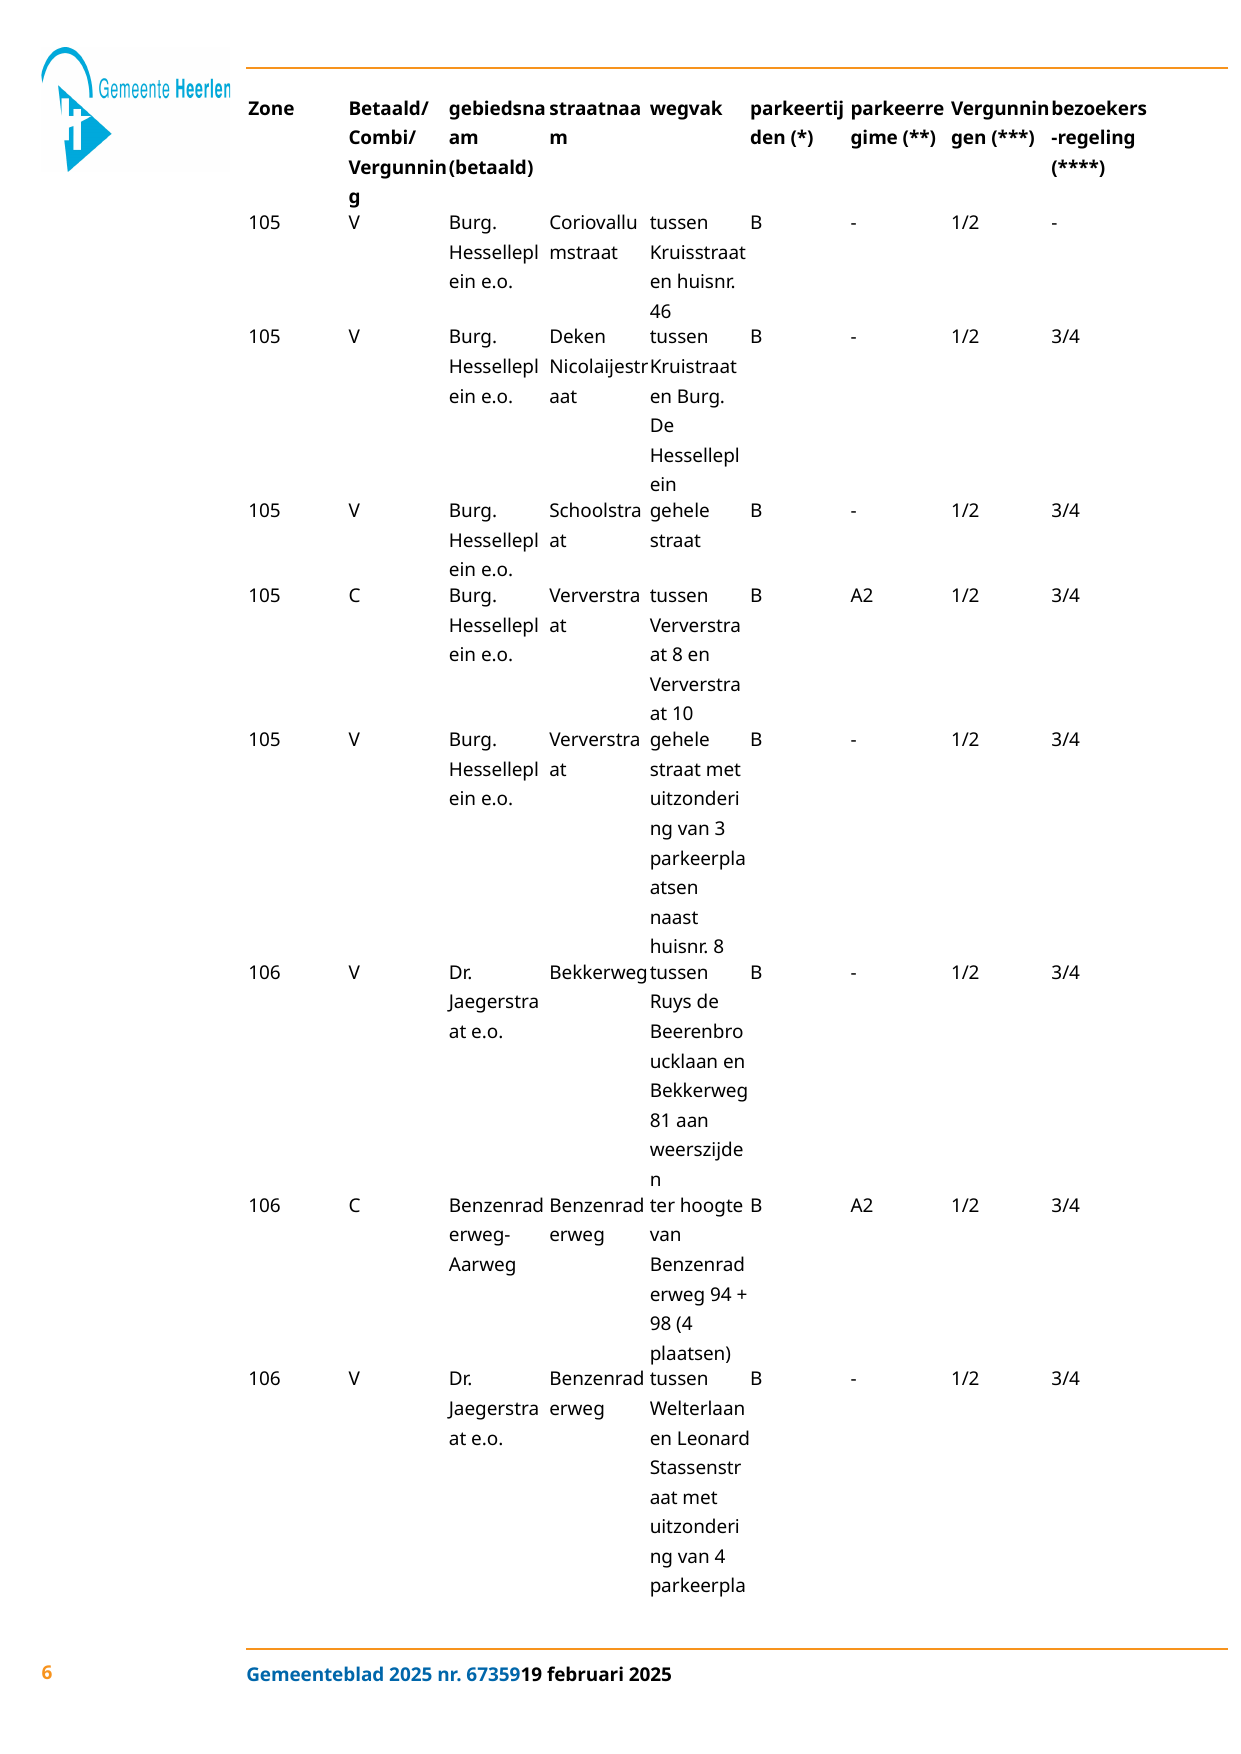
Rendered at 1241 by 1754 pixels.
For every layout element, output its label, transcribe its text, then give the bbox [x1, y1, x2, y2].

table_cell V [348, 726, 449, 959]
table_cell 1/2 [951, 498, 1051, 582]
table_cell B [750, 959, 850, 1192]
table_cell Deken Nicolaijestraat [549, 324, 649, 497]
table_cell V [348, 324, 449, 497]
table_cell - [850, 209, 951, 324]
table_cell - [850, 1366, 951, 1598]
table_cell tussen Kruisstraat en huisnr. 46 [650, 209, 750, 324]
table_cell 3/4 [1051, 726, 1152, 959]
table_cell - [850, 498, 951, 582]
table_cell 1/2 [951, 582, 1051, 726]
table_cell Schoolstraat [549, 498, 649, 582]
table_header gebiedsnaam (betaald) [449, 95, 549, 209]
table_cell 105 [248, 324, 348, 497]
table_cell 105 [248, 209, 348, 324]
table_cell 106 [248, 959, 348, 1192]
table_cell A2 [850, 582, 951, 726]
table_cell Benzenraderweg [549, 1192, 649, 1366]
table_cell tussen Kruistraat en Burg. De Hesselleplein [650, 324, 750, 497]
table_cell B [750, 324, 850, 497]
table_cell gehele straat met uitzondering van 3 parkeerplaatsen naast huisnr. 8 [650, 726, 750, 959]
table_cell 105 [248, 726, 348, 959]
table_cell Benzenraderweg [549, 1366, 649, 1598]
table_cell Coriovallumstraat [549, 209, 649, 324]
picture [41, 47, 231, 172]
table_header parkeertijden (*) [750, 95, 850, 209]
table_cell Benzenraderweg-Aarweg [449, 1192, 549, 1366]
table_cell 1/2 [951, 1366, 1051, 1598]
table_cell B [750, 726, 850, 959]
table_cell - [850, 959, 951, 1192]
table_cell - [850, 726, 951, 959]
table_cell - [1051, 209, 1152, 324]
table_cell 106 [248, 1192, 348, 1366]
table_cell B [750, 1192, 850, 1366]
table_cell gehele straat [650, 498, 750, 582]
table_cell 3/4 [1051, 1192, 1152, 1366]
table_cell tussen Ruys de Beerenbroucklaan en Bekkerweg 81 aan weerszijden [650, 959, 750, 1192]
table_header Betaald/ Combi/ Vergunning [348, 95, 449, 209]
table_cell 3/4 [1051, 498, 1152, 582]
table_header Zone [248, 95, 348, 209]
table_cell Bekkerweg [549, 959, 649, 1192]
table_cell ter hoogte van Benzenraderweg 94 + 98 (4 plaatsen) [650, 1192, 750, 1366]
table_cell Ververstraat [549, 582, 649, 726]
table_cell 1/2 [951, 959, 1051, 1192]
table_cell Dr. Jaegerstraat e.o. [449, 959, 549, 1192]
table_cell 105 [248, 582, 348, 726]
table_cell - [850, 324, 951, 497]
picture [41, 47, 59, 70]
table_cell 1/2 [951, 1192, 1051, 1366]
table_header parkeerregime (**) [850, 95, 951, 209]
table_cell tussen Welterlaan en Leonard Stassenstraat met uitzondering van 4 parkeerpla [650, 1366, 750, 1598]
table_cell Burg. Hesselleplein e.o. [449, 726, 549, 959]
table_cell 3/4 [1051, 582, 1152, 726]
table_cell 3/4 [1051, 1366, 1152, 1598]
table_cell A2 [850, 1192, 951, 1366]
table_cell B [750, 209, 850, 324]
table_cell Burg. Hesselleplein e.o. [449, 324, 549, 497]
table_cell Burg. Hesselleplein e.o. [449, 582, 549, 726]
table_cell V [348, 498, 449, 582]
table_cell Ververstraat [549, 726, 649, 959]
table_cell Burg. Hesselleplein e.o. [449, 498, 549, 582]
table_cell 3/4 [1051, 324, 1152, 497]
table_cell 105 [248, 498, 348, 582]
table_cell Dr. Jaegerstraat e.o. [449, 1366, 549, 1598]
table_cell V [348, 1366, 449, 1598]
table_header Vergunningen (***) [951, 95, 1051, 209]
table_cell 1/2 [951, 209, 1051, 324]
table_header wegvak [650, 95, 750, 209]
table_cell V [348, 209, 449, 324]
table_cell 3/4 [1051, 959, 1152, 1192]
table_cell V [348, 959, 449, 1192]
table_cell 1/2 [951, 324, 1051, 497]
table_cell tussen Ververstraat 8 en Ververstraat 10 [650, 582, 750, 726]
table_cell 1/2 [951, 726, 1051, 959]
table_cell B [750, 498, 850, 582]
table_cell B [750, 582, 850, 726]
table_cell B [750, 1366, 850, 1598]
table_cell Burg. Hesselleplein e.o. [449, 209, 549, 324]
table_cell 106 [248, 1366, 348, 1598]
table_cell C [348, 582, 449, 726]
table_cell C [348, 1192, 449, 1366]
table_header bezoekers-regeling (****) [1051, 95, 1152, 209]
table_header straatnaam [549, 95, 649, 209]
